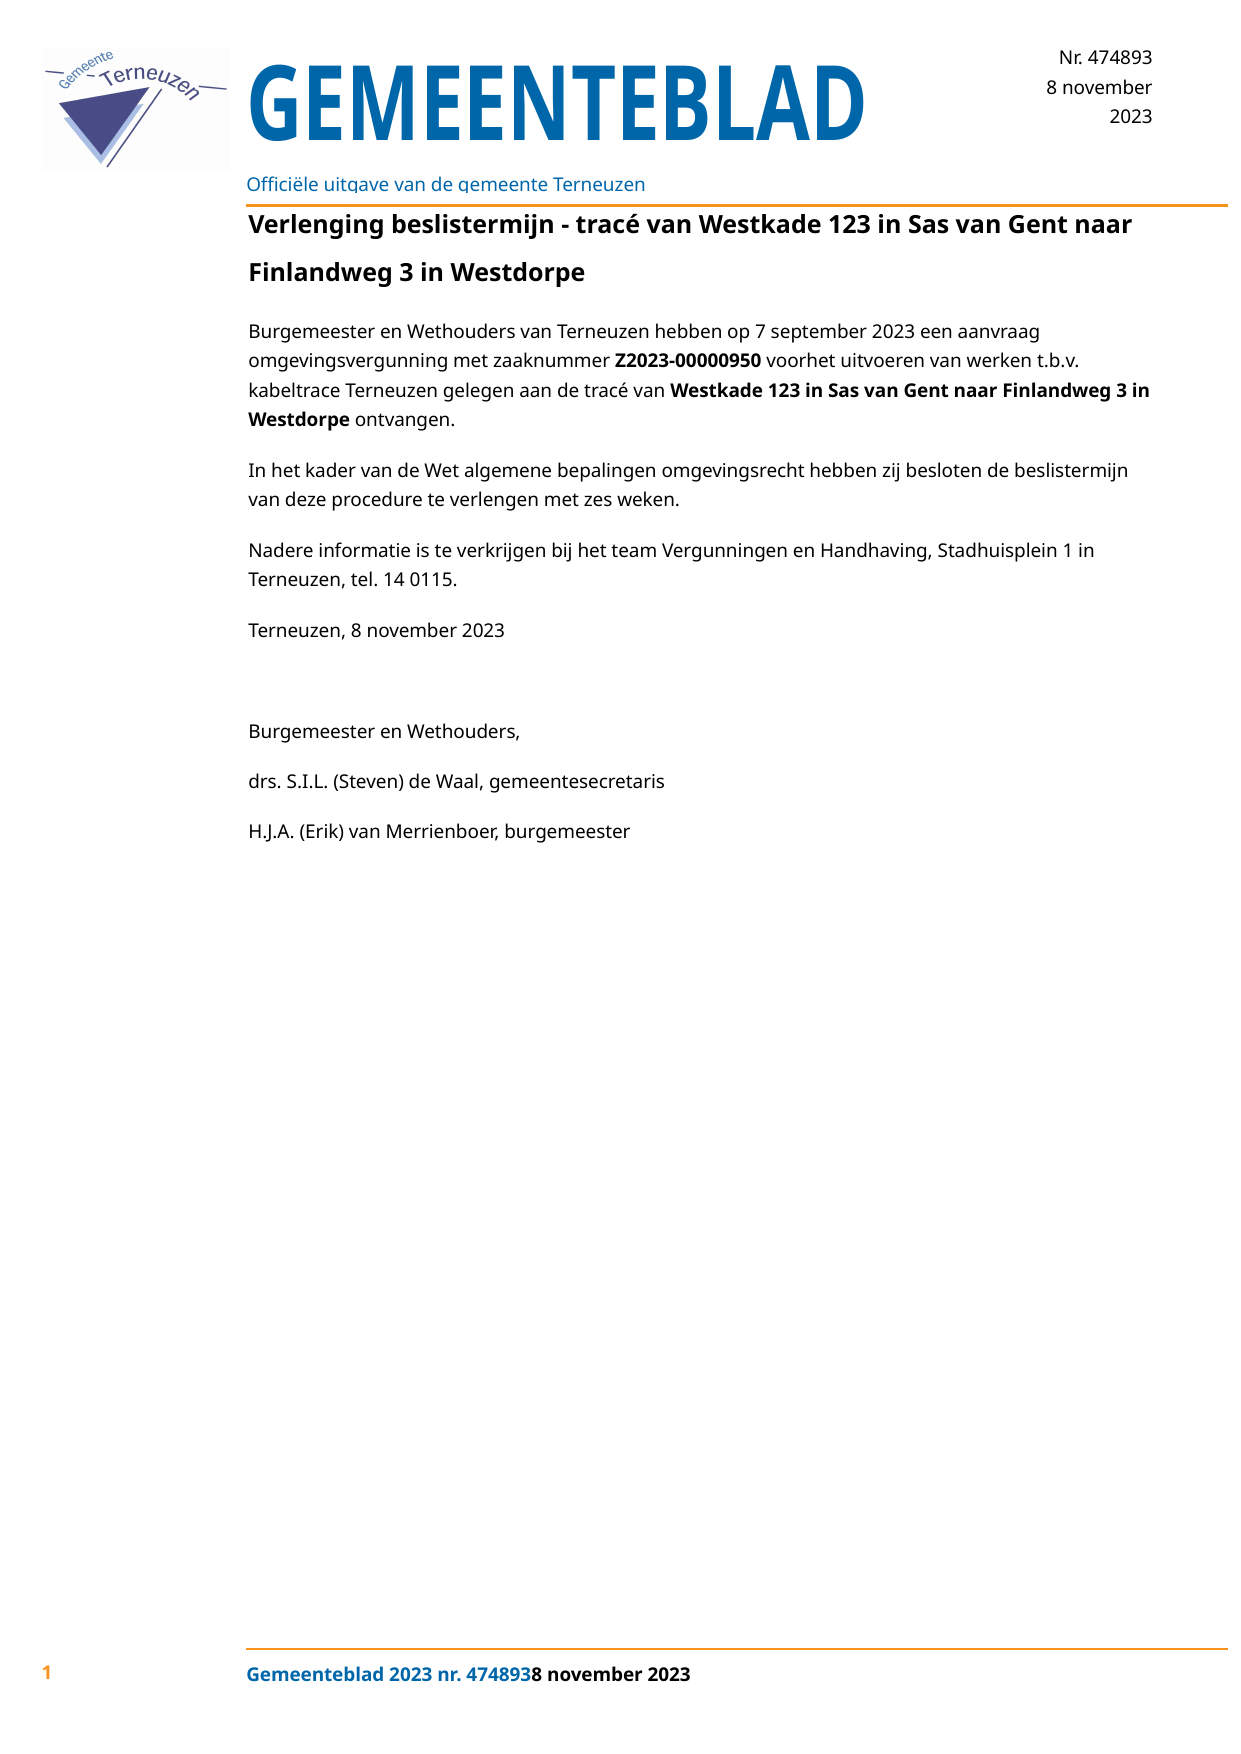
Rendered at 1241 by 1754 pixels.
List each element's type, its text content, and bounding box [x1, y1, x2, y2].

text Nadere informatie is te verkrijgen bij het team Vergunningen en Handhaving, Stadhuisplein 1 in Terneuzen, tel. 14 0115. [248, 537, 1152, 592]
picture [41, 47, 231, 172]
text Burgemeester en Wethouders van Terneuzen hebben op 7 september 2023 een aanvraag omgevingsvergunning met zaaknummer Z2023-00000950 voorhet uitvoeren van werken t.b.v. kabeltrace Terneuzen gelegen aan de tracé van Westkade 123 in Sas van Gent naar Finlandweg 3 in Westdorpe ontvangen. [248, 318, 1152, 432]
text Burgemeester en Wethouders, [248, 718, 1152, 744]
text drs. S.I.L. (Steven) de Waal, gemeentesecretaris [248, 768, 1152, 794]
text Terneuzen, 8 november 2023 [248, 617, 1152, 643]
text H.J.A. (Erik) van Merrienboer, burgemeester [248, 819, 1152, 844]
text In het kader van de Wet algemene bepalingen omgevingsrecht hebben zij besloten de beslistermijn van deze procedure te verlengen met zes weken. [248, 457, 1152, 512]
text Verlenging beslistermijn - tracé van Westkade 123 in Sas van Gent naar Finlandweg 3 in Westdorpe [248, 207, 1152, 288]
